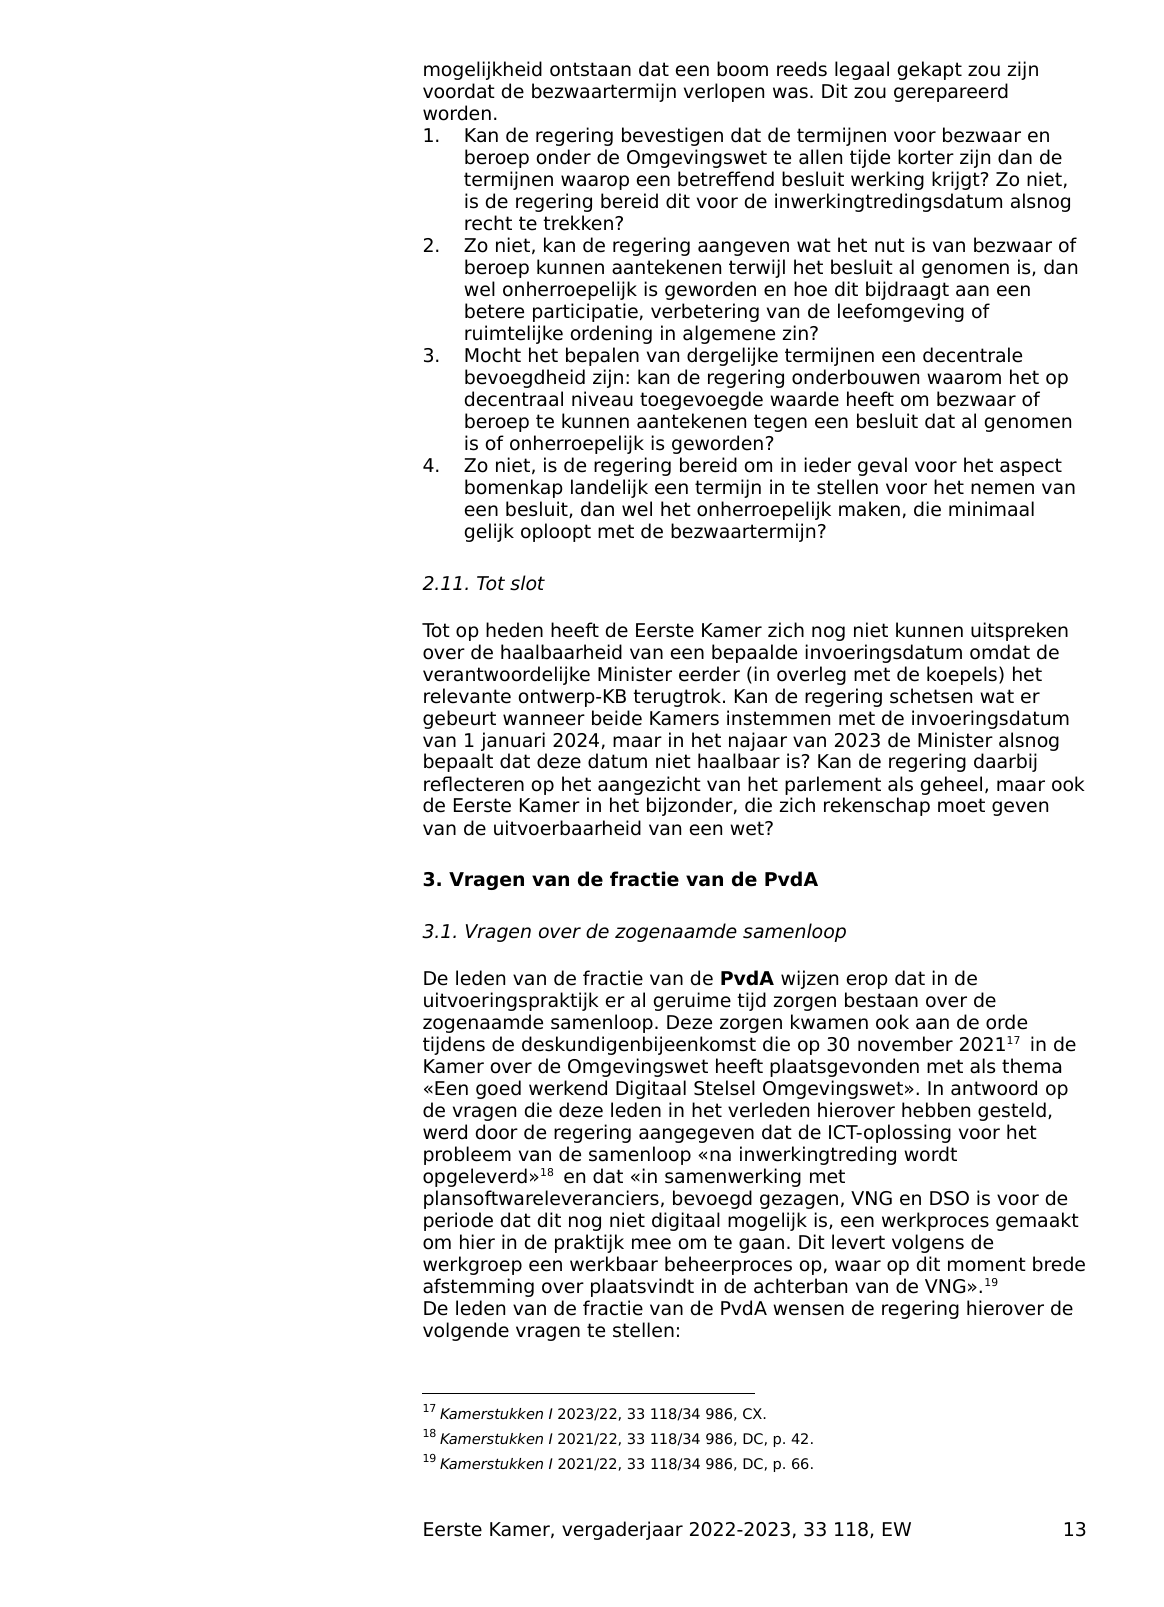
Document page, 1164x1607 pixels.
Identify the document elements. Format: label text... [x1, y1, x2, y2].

text 1. Kan de regering bevestigen dat de termijnen voor bezwaar en beroep onder de Omgevingswet te allen tijde korter zijn dan de termijnen waarop een betreffend besluit werking krijgt? Zo niet, is de regering bereid dit voor de inwerkingtredingsdatum alsnog recht te trekken? [422, 125, 1087, 235]
text Tot op heden heeft de Eerste Kamer zich nog niet kunnen uitspreken over de haalbaarheid van een bepaalde invoeringsdatum omdat de verantwoordelijke Minister eerder (in overleg met de koepels) het relevante ontwerp-KB terugtrok. Kan de regering schetsen wat er gebeurt wanneer beide Kamers instemmen met de invoeringsdatum van 1 januari 2024, maar in het najaar van 2023 de Minister alsnog bepaalt dat deze datum niet haalbaar is? Kan de regering daarbij reflecteren op het aangezicht van het parlement als geheel, maar ook de Eerste Kamer in het bijzonder, die zich rekenschap moet geven van de uitvoerbaarheid van een wet? [422, 619, 1087, 839]
subtitle 3.1. Vragen over de zogenaamde samenloop [422, 921, 1087, 943]
text Kamerstukken I 2023/22, 33 118/34 986, CX. [422, 1402, 1087, 1424]
text Kamerstukken I 2021/22, 33 118/34 986, DC, p. 66. [422, 1452, 1087, 1474]
text De leden van de fractie van de PvdA wijzen erop dat in de uitvoeringspraktijk er al geruime tijd zorgen bestaan over de zogenaamde samenloop. Deze zorgen kwamen ook aan de orde tijdens de deskundigenbijeenkomst die op 30 november 2021 in de Kamer over de Omgevingswet heeft plaatsgevonden met als thema «Een goed werkend Digitaal Stelsel Omgevingswet». In antwoord op de vragen die deze leden in het verleden hierover hebben gesteld, werd door de regering aangegeven dat de ICT-oplossing voor het probleem van de samenloop «na inwerkingtreding wordt opgeleverd» en dat «in samenwerking met plansoftwareleveranciers, bevoegd gezagen, VNG en DSO is voor de periode dat dit nog niet digitaal mogelijk is, een werkproces gemaakt om hier in de praktijk mee om te gaan. Dit levert volgens de werkgroep een werkbaar beheerproces op, waar op dit moment brede afstemming over plaatsvindt in de achterban van de VNG». [422, 968, 1087, 1298]
text 2. Zo niet, kan de regering aangeven wat het nut is van bezwaar of beroep kunnen aantekenen terwijl het besluit al genomen is, dan wel onherroepelijk is geworden en hoe dit bijdraagt aan een betere participatie, verbetering van de leefomgeving of ruimtelijke ordening in algemene zin? [422, 235, 1087, 345]
text De leden van de fractie van de PvdA wensen de regering hierover de volgende vragen te stellen: [422, 1298, 1087, 1342]
text mogelijkheid ontstaan dat een boom reeds legaal gekapt zou zijn voordat de bezwaartermijn verlopen was. Dit zou gerepareerd worden. [422, 59, 1087, 125]
subtitle 2.11. Tot slot [422, 573, 1087, 594]
text 4. Zo niet, is de regering bereid om in ieder geval voor het aspect bomenkap landelijk een termijn in te stellen voor het nemen van een besluit, dan wel het onherroepelijk maken, die minimaal gelijk oploopt met de bezwaartermijn? [422, 455, 1087, 543]
subtitle 3. Vragen van de fractie van de PvdA [422, 869, 1087, 891]
text 3. Mocht het bepalen van dergelijke termijnen een decentrale bevoegdheid zijn: kan de regering onderbouwen waarom het op decentraal niveau toegevoegde waarde heeft om bezwaar of beroep te kunnen aantekenen tegen een besluit dat al genomen is of onherroepelijk is geworden? [422, 345, 1087, 455]
text Kamerstukken I 2021/22, 33 118/34 986, DC, p. 42. [422, 1427, 1087, 1449]
